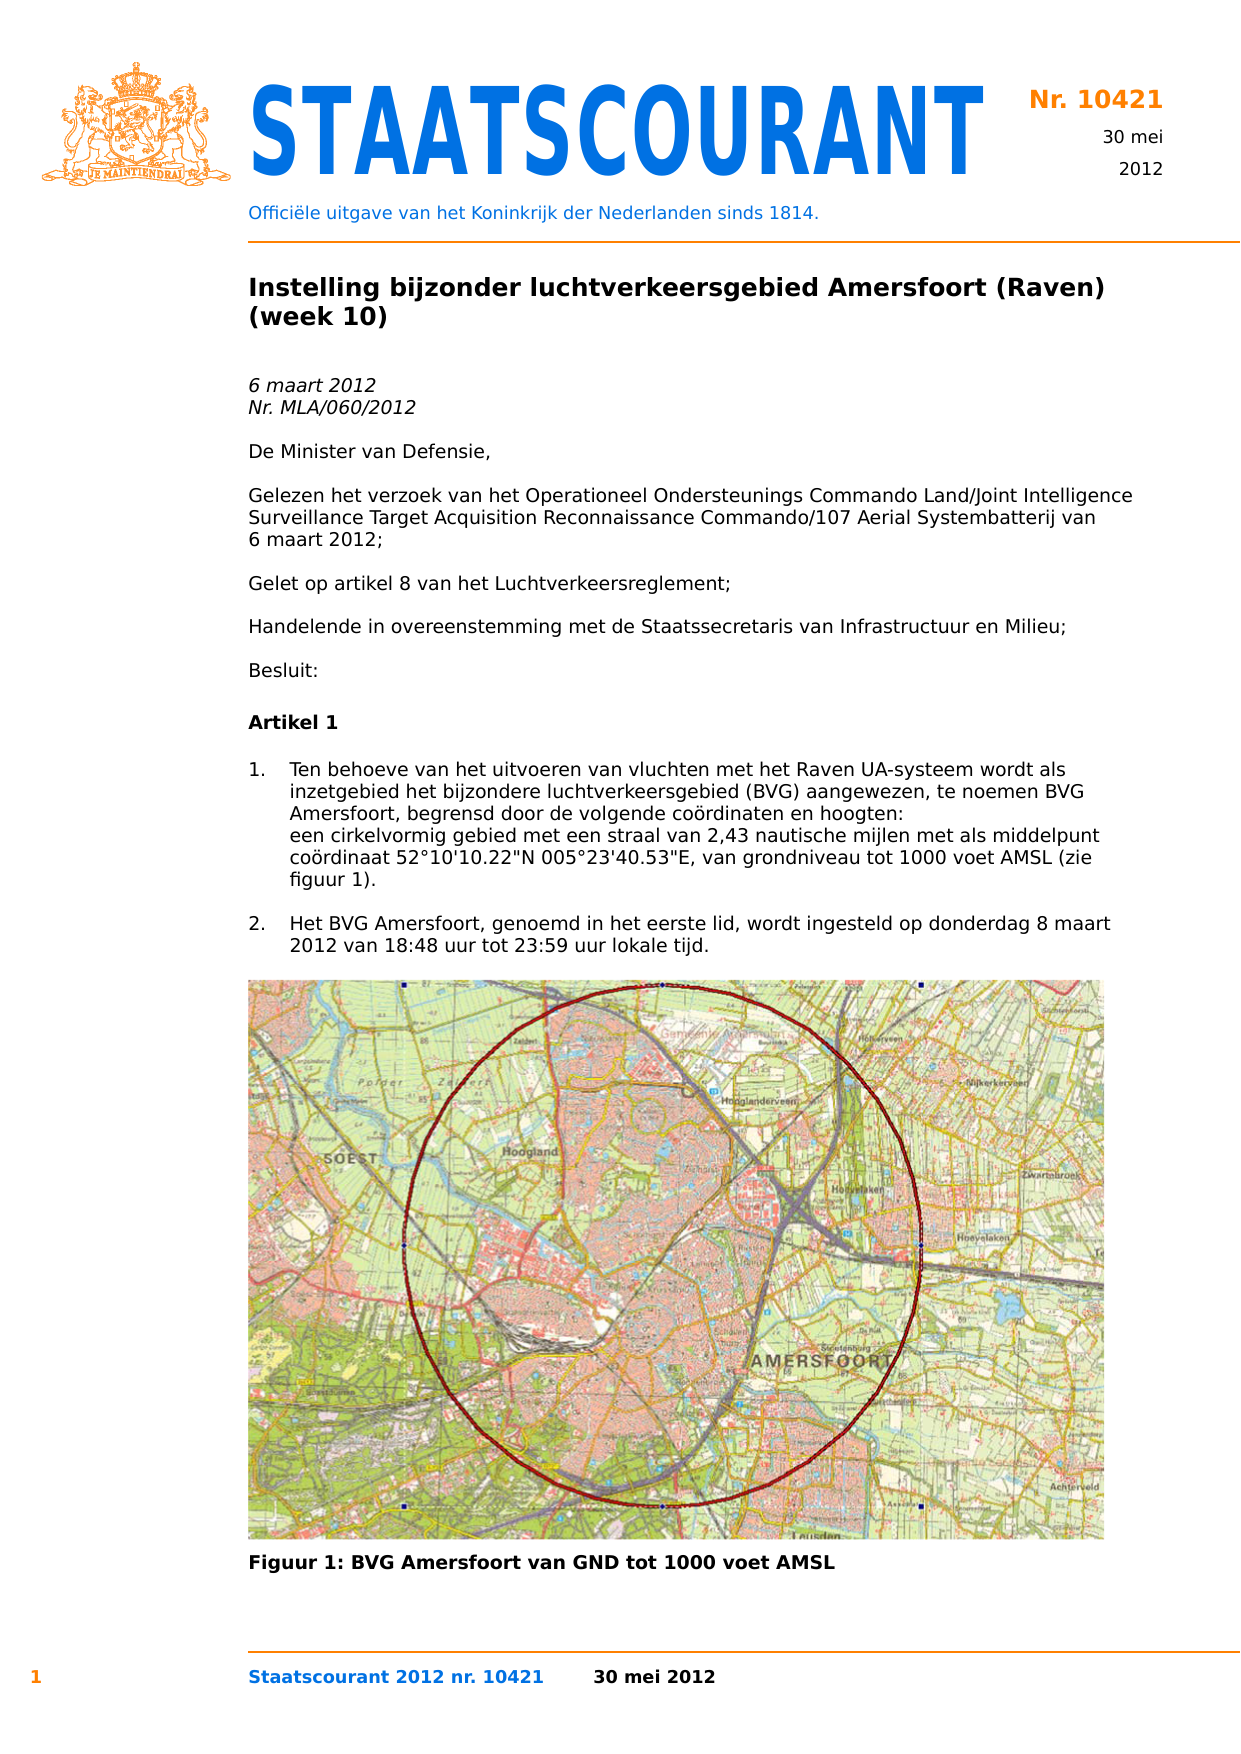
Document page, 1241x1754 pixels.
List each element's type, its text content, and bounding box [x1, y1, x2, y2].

table_header Nr. 10421 [998, 62, 1240, 121]
text een cirkelvormig gebied met een straal van 2,43 nautische mijlen met als middelpunt coördinaat 52°10'10.22"N 005°23'40.53"E, van grondniveau tot 1000 voet AMSL (zie figuur 1). [289, 825, 1163, 891]
text Gelezen het verzoek van het Operationeel Ondersteunings Commando Land/Joint Intelligence Surveillance Target Acquisition Reconnaissance Commando/107 Aerial Systembatterij van 6 maart 2012; [248, 485, 1163, 551]
table_header STAATSCOURANT [248, 62, 998, 203]
subtitle Instelling bijzonder luchtverkeersgebied Amersfoort (Raven) (week 10) [248, 273, 1163, 331]
text 6 maart 2012 [248, 375, 1163, 397]
subtitle Artikel 1 [248, 712, 1163, 734]
text Figuur 1: BVG Amersfoort van GND tot 1000 voet AMSL [248, 1552, 1104, 1574]
picture [248, 978, 1105, 1540]
text Handelende in overeenstemming met de Staatssecretaris van Infrastructuur en Milieu; [248, 616, 1163, 638]
text Nr. MLA/060/2012 [248, 397, 1163, 419]
text De Minister van Defensie, [248, 441, 1163, 463]
table_cell Officiële uitgave van het Koninkrijk der Nederlanden sinds 1814. [248, 203, 1240, 241]
text Gelet op artikel 8 van het Luchtverkeersreglement; [248, 573, 1163, 594]
text 2. Het BVG Amersfoort, genoemd in het eerste lid, wordt ingesteld op donderdag 8 maart 2012 van 18:48 uur tot 23:59 uur lokale tijd. [248, 913, 1163, 957]
table_header [25, 62, 248, 241]
table_cell 30 mei [998, 121, 1240, 153]
text 1. Ten behoeve van het uitvoeren van vluchten met het Raven UA-systeem wordt als inzetgebied het bijzondere luchtverkeersgebied (BVG) aangewezen, te noemen BVG Amersfoort, begrensd door de volgende coördinaten en hoogten: [248, 759, 1163, 825]
table_cell 2012 [998, 153, 1240, 203]
text Besluit: [248, 660, 1163, 682]
picture [41, 62, 231, 186]
